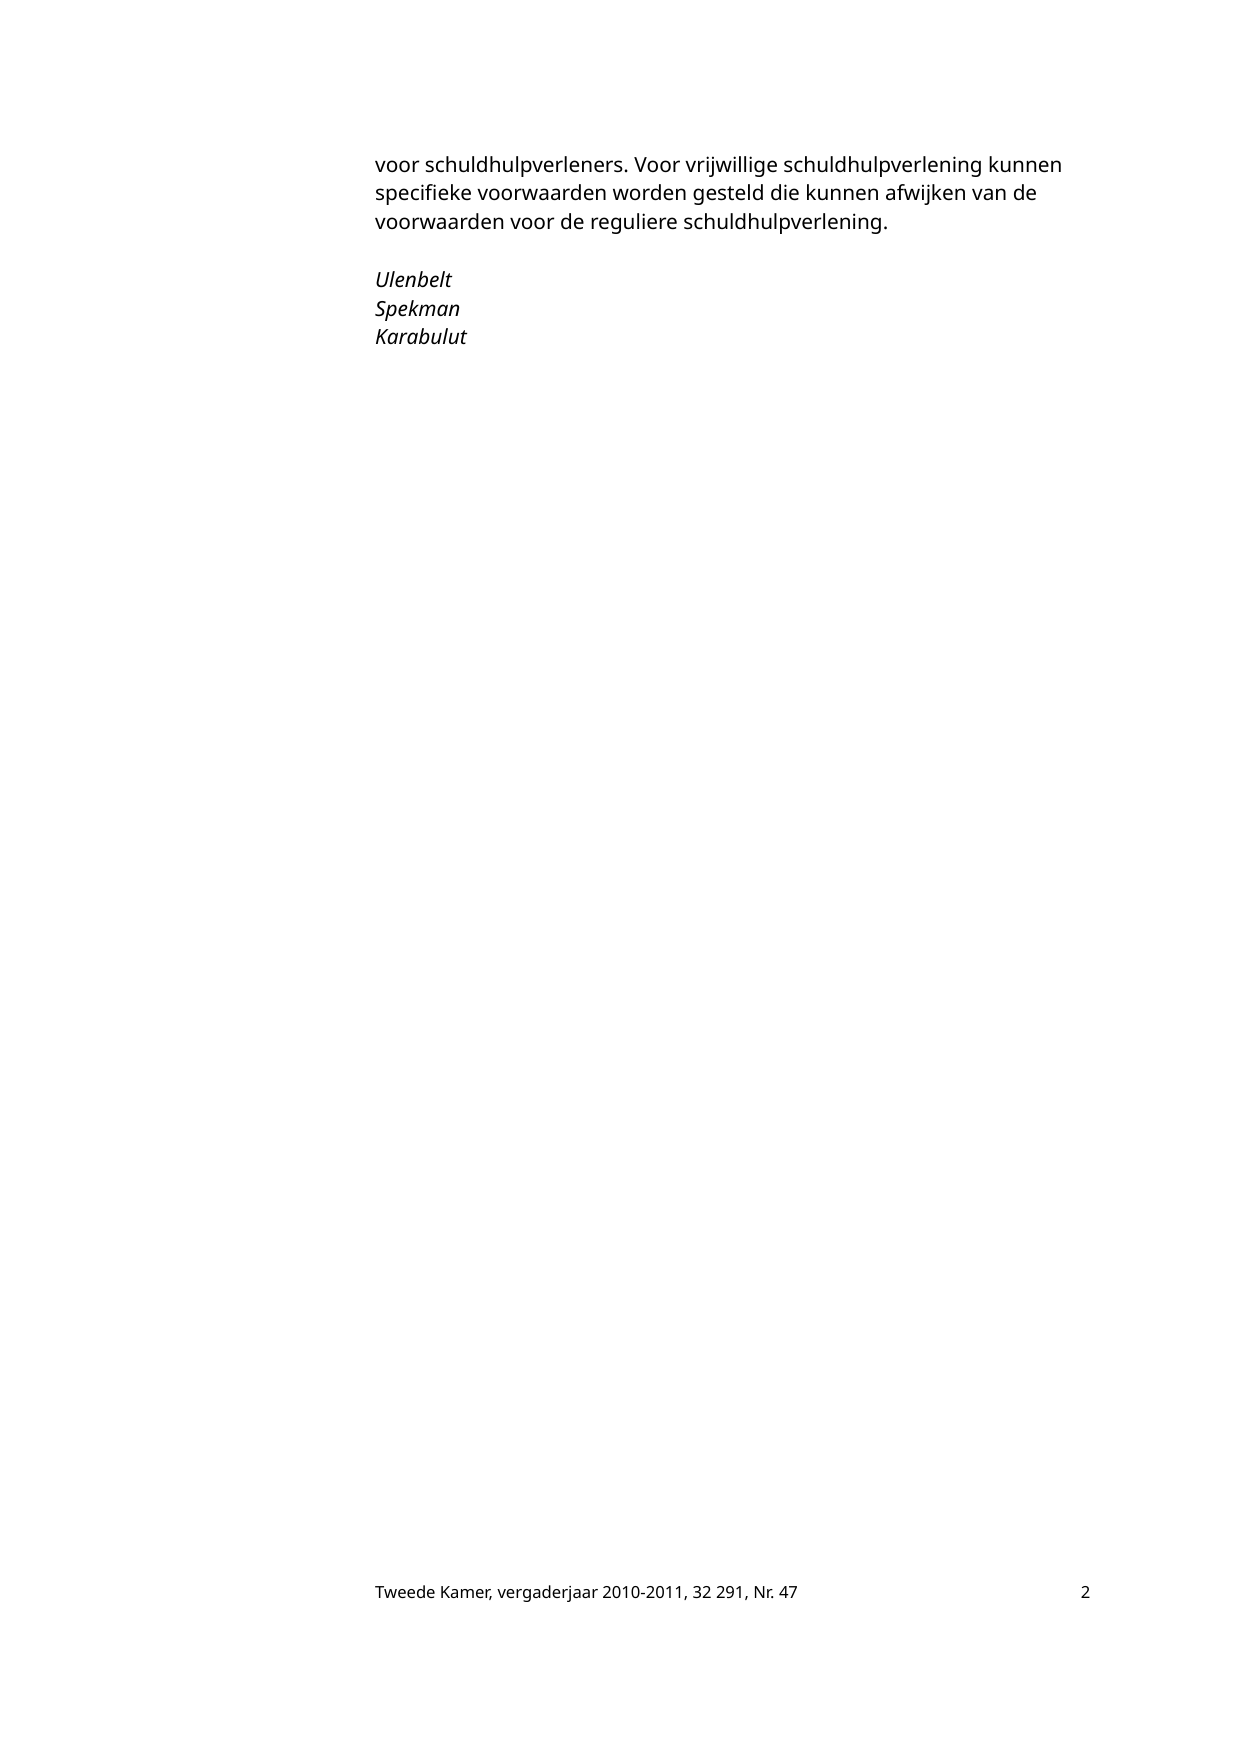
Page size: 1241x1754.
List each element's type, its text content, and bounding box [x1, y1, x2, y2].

text Spekman [375, 294, 1090, 322]
text Ulenbelt [375, 265, 1090, 294]
text voor schuldhulpverleners. Voor vrijwillige schuldhulpverlening kunnen specifieke voorwaarden worden gesteld die kunnen afwijken van de voorwaarden voor de reguliere schuldhulpverlening. [375, 150, 1090, 235]
text Karabulut [375, 322, 1090, 351]
